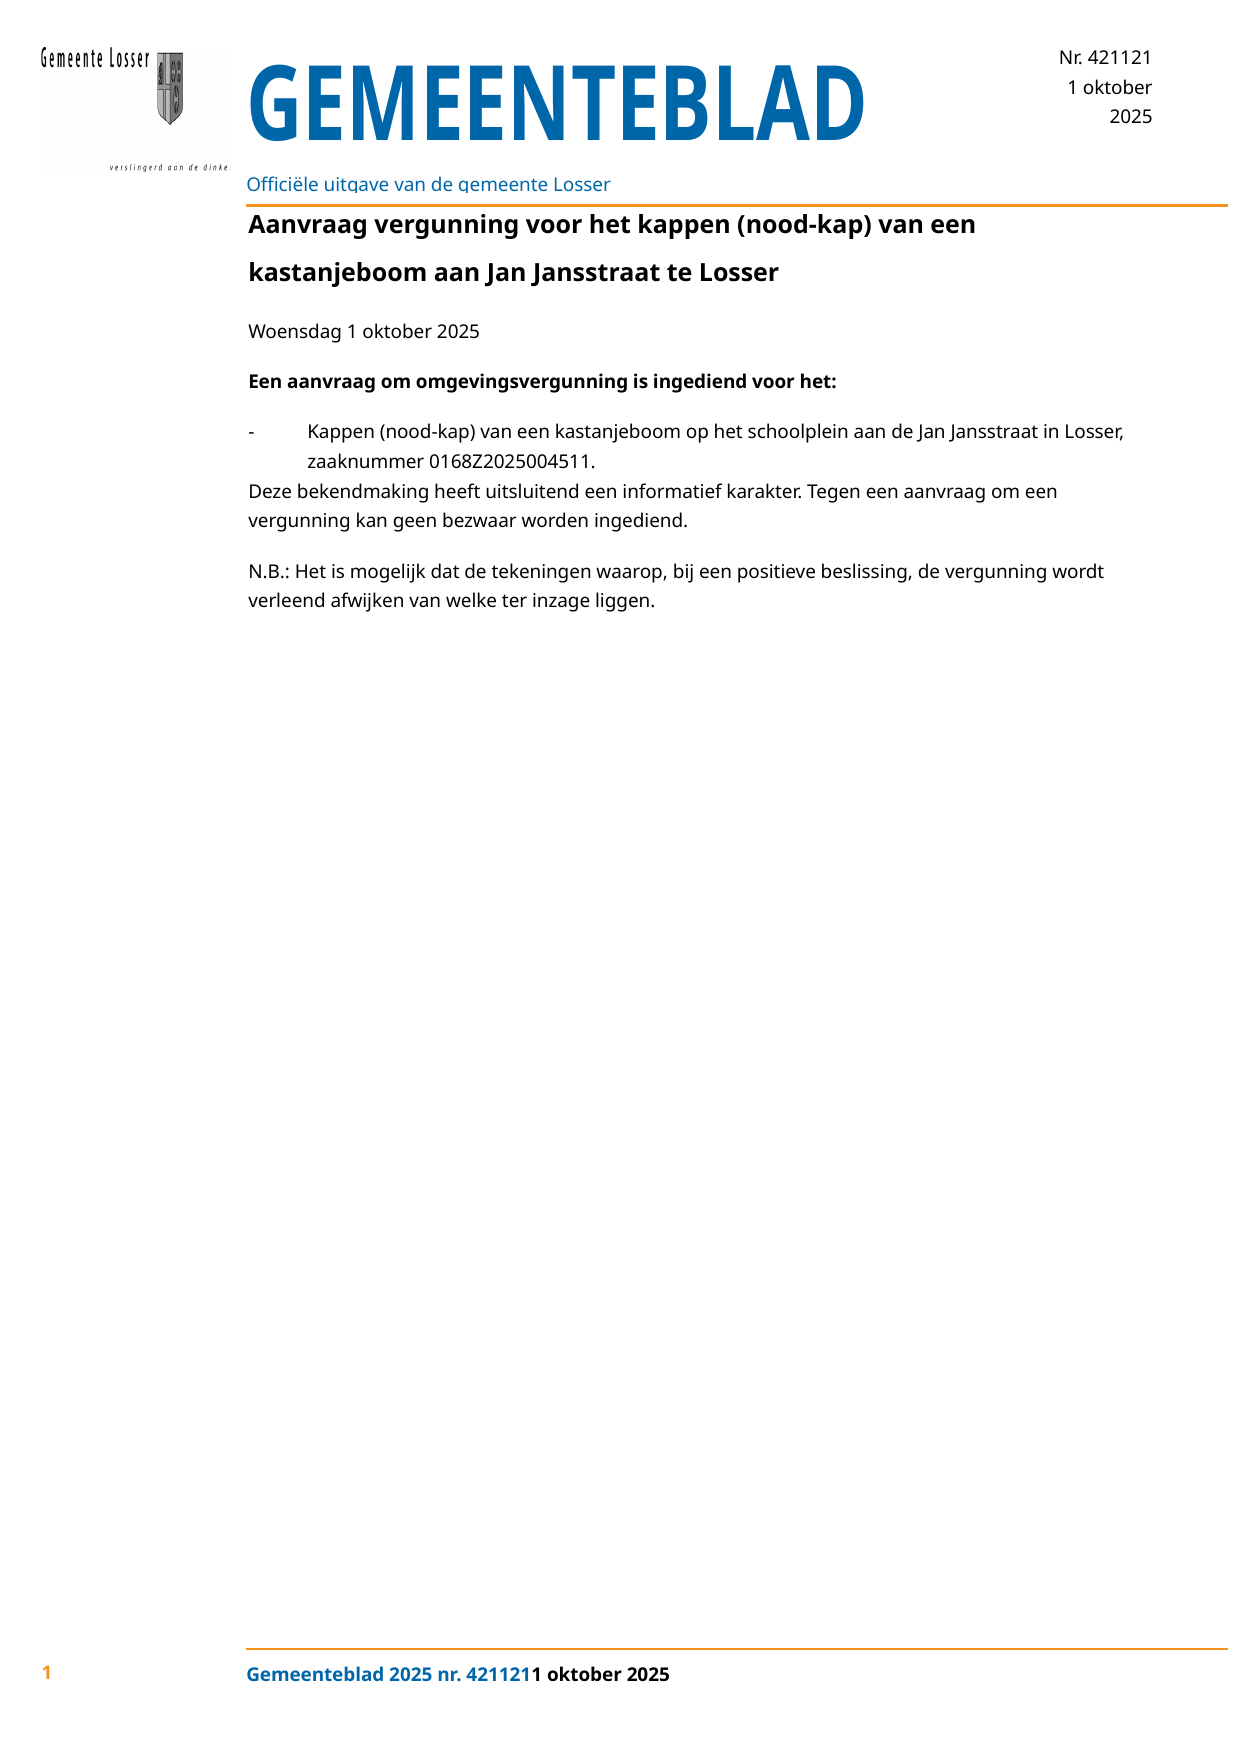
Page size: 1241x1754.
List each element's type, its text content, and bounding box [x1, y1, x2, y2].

text Aanvraag vergunning voor het kappen (nood-kap) van een kastanjeboom aan Jan Jansstraat te Losser [248, 207, 1152, 288]
picture [41, 47, 231, 172]
text Woensdag 1 oktober 2025 [248, 318, 1152, 344]
text Een aanvraag om omgevingsvergunning is ingediend voor het: [248, 368, 1152, 394]
text N.B.: Het is mogelijk dat de tekeningen waarop, bij een positieve beslissing, de vergunning wordt verleend afwijken van welke ter inzage liggen. [248, 558, 1152, 613]
list Kappen (nood-kap) van een kastanjeboom op het schoolplein aan de Jan Jansstraat in Losser, zaaknummer 0168Z2025004511. [248, 419, 1152, 474]
text Deze bekendmaking heeft uitsluitend een informatief karakter. Tegen een aanvraag om een vergunning kan geen bezwaar worden ingediend. [248, 478, 1152, 533]
